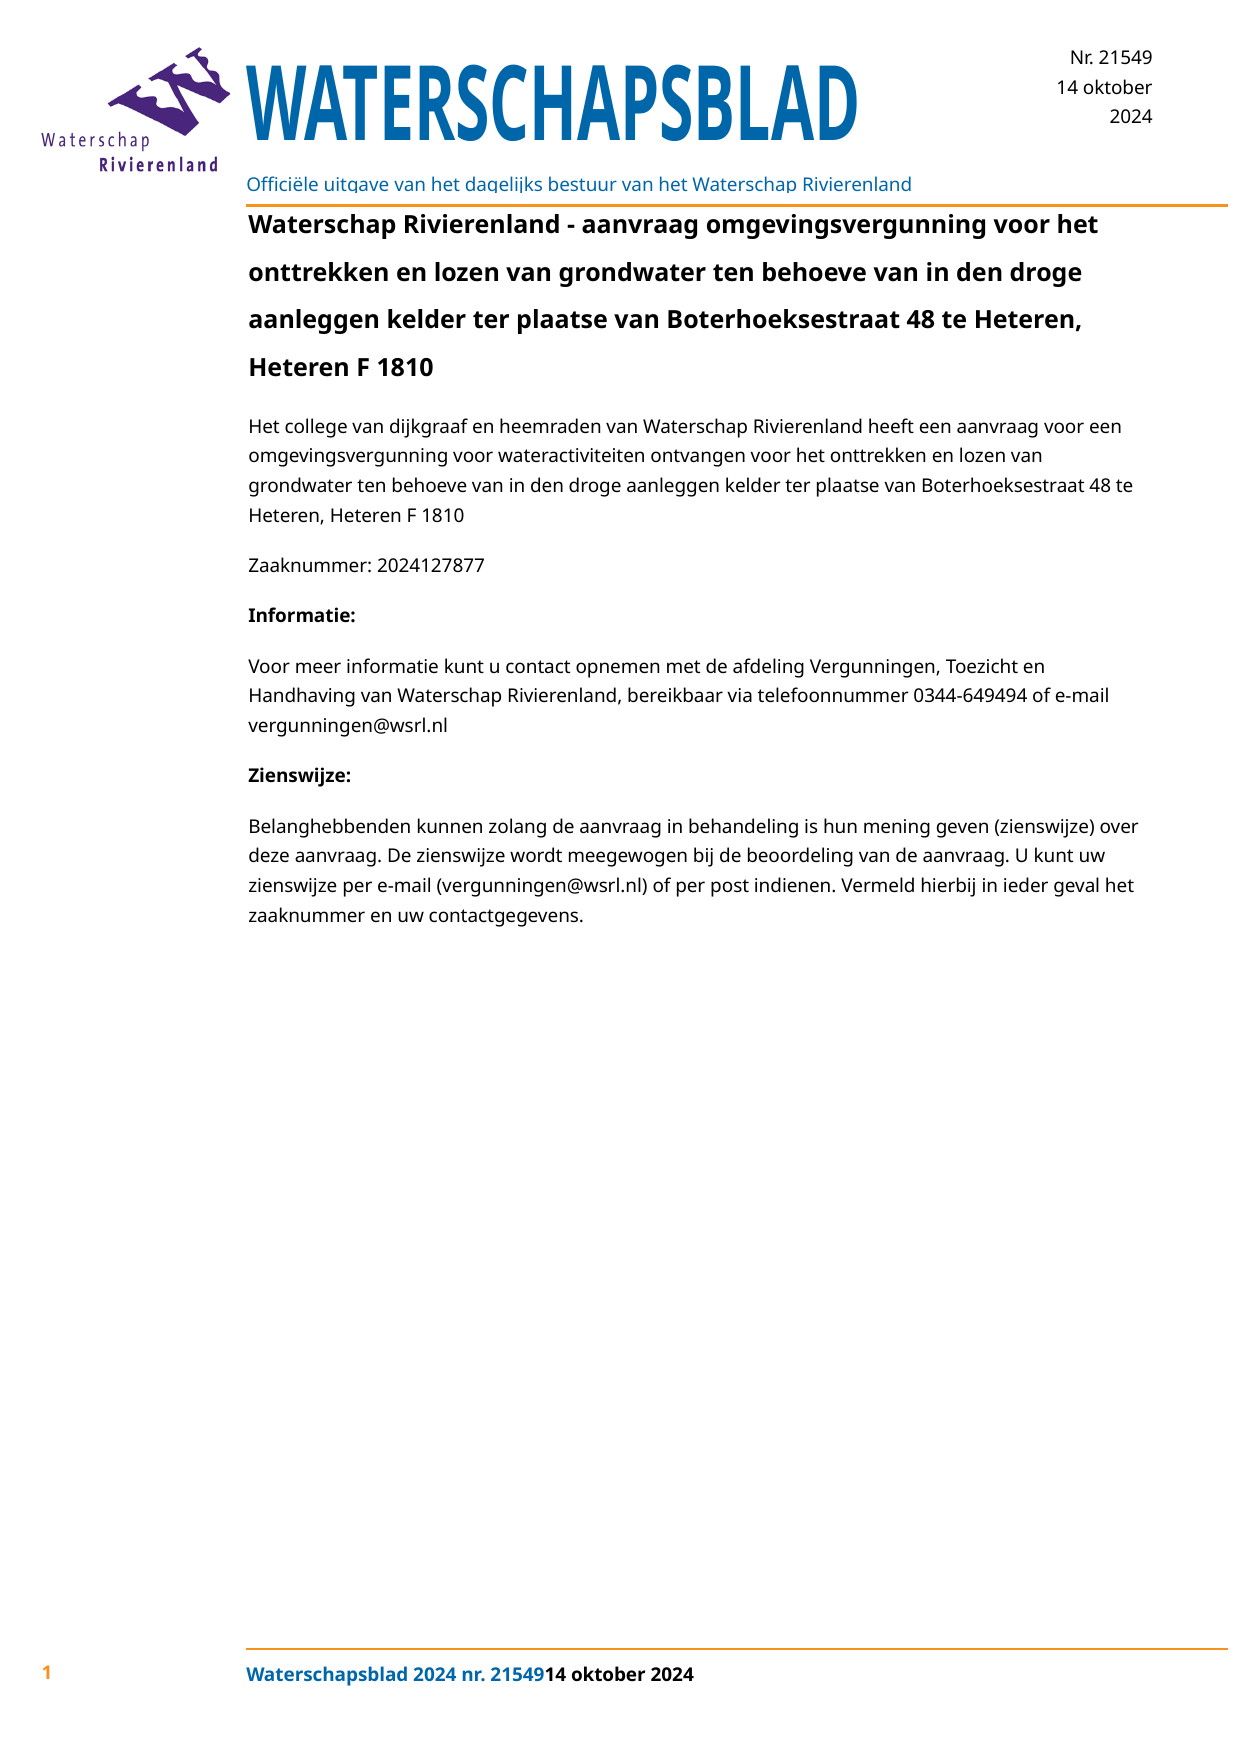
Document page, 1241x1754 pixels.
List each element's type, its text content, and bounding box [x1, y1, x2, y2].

text Belanghebbenden kunnen zolang de aanvraag in behandeling is hun mening geven (zienswijze) over deze aanvraag. De zienswijze wordt meegewogen bij de beoordeling van de aanvraag. U kunt uw zienswijze per e-mail (vergunningen@wsrl.nl) of per post indienen. Vermeld hierbij in ieder geval het zaaknummer en uw contactgegevens. [248, 813, 1152, 928]
text Zienswijze: [248, 763, 1152, 788]
text Voor meer informatie kunt u contact opnemen met de afdeling Vergunningen, Toezicht en Handhaving van Waterschap Rivierenland, bereikbaar via telefoonnummer 0344-649494 of e-mail vergunningen@wsrl.nl [248, 653, 1152, 738]
picture [41, 47, 231, 172]
text Informatie: [248, 603, 1152, 628]
text Waterschap Rivierenland - aanvraag omgevingsvergunning voor het onttrekken en lozen van grondwater ten behoeve van in den droge aanleggen kelder ter plaatse van Boterhoeksestraat 48 te Heteren, Heteren F 1810 [248, 207, 1152, 384]
text Zaaknummer: 2024127877 [248, 552, 1152, 578]
text Het college van dijkgraaf en heemraden van Waterschap Rivierenland heeft een aanvraag voor een omgevingsvergunning voor wateractiviteiten ontvangen voor het onttrekken en lozen van grondwater ten behoeve van in den droge aanleggen kelder ter plaatse van Boterhoeksestraat 48 te Heteren, Heteren F 1810 [248, 413, 1152, 528]
